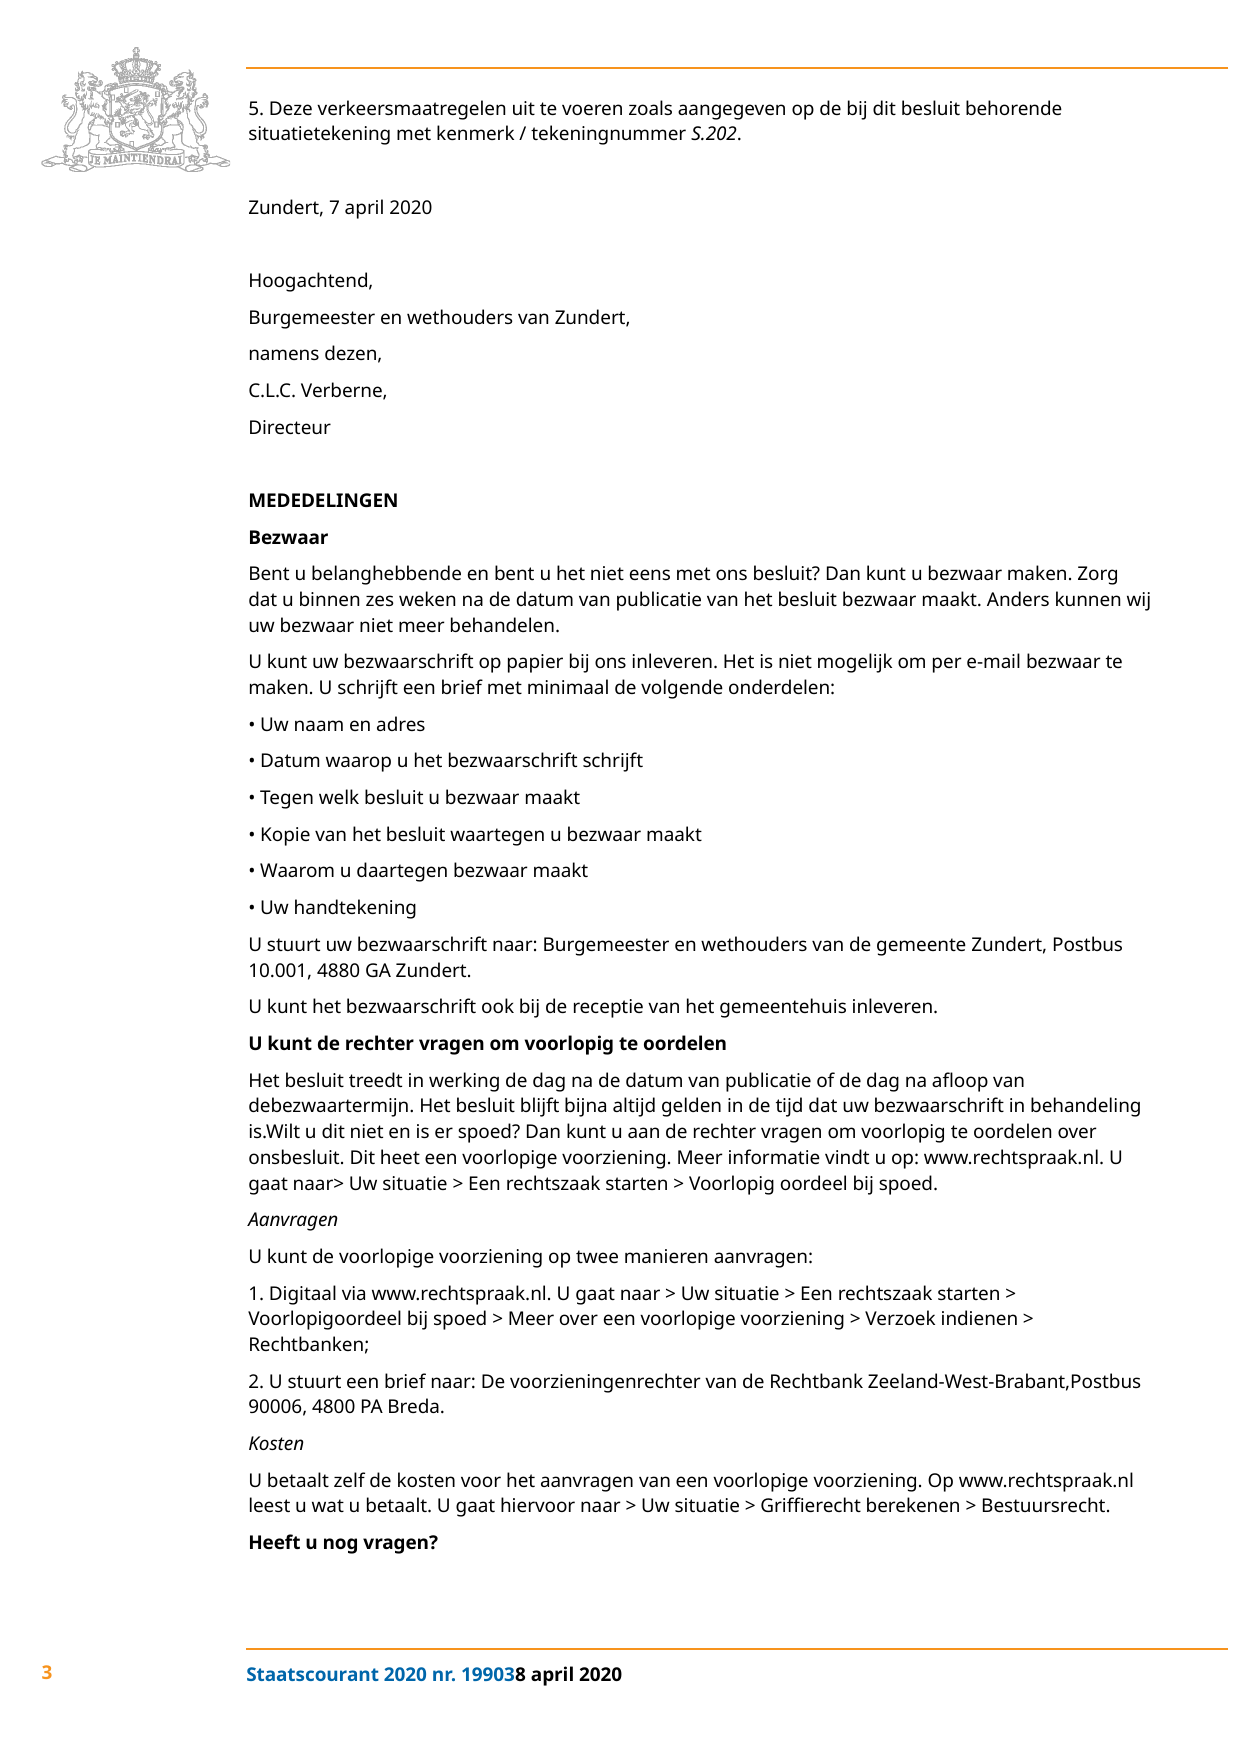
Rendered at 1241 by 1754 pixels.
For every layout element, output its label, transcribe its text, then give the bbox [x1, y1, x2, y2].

text Directeur [248, 414, 1152, 439]
text Zundert, 7 april 2020 [248, 194, 1152, 219]
text Burgemeester en wethouders van Zundert, [248, 304, 1152, 329]
text • Waarom u daartegen bezwaar maakt [248, 858, 1152, 883]
text Aanvragen [248, 1206, 1152, 1232]
text Heeft u nog vragen? [248, 1529, 1152, 1555]
text MEDEDELINGEN [248, 487, 1152, 513]
text Bezwaar [248, 524, 1152, 549]
text U kunt de rechter vragen om voorlopig te oordelen [248, 1030, 1152, 1056]
text Het besluit treedt in werking de dag na de datum van publicatie of de dag na afloop van debezwaartermijn. Het besluit blijft bijna altijd gelden in de tijd dat uw bezwaarschrift in behandeling is.Wilt u dit niet en is er spoed? Dan kunt u aan de rechter vragen om voorlopig te oordelen over onsbesluit. Dit heet een voorlopige voorziening. Meer informatie vindt u op: www.rechtspraak.nl. U gaat naar> Uw situatie > Een rechtszaak starten > Voorlopig oordeel bij spoed. [248, 1067, 1152, 1195]
text U kunt uw bezwaarschrift op papier bij ons inleveren. Het is niet mogelijk om per e-mail bezwaar te maken. U schrijft een brief met minimaal de volgende onderdelen: [248, 649, 1152, 700]
text Bent u belanghebbende en bent u het niet eens met ons besluit? Dan kunt u bezwaar maken. Zorg dat u binnen zes weken na de datum van publicatie van het besluit bezwaar maakt. Anders kunnen wij uw bezwaar niet meer behandelen. [248, 561, 1152, 638]
text • Tegen welk besluit u bezwaar maakt [248, 784, 1152, 810]
text U stuurt uw bezwaarschrift naar: Burgemeester en wethouders van de gemeente Zundert, Postbus 10.001, 4880 GA Zundert. [248, 931, 1152, 982]
text U kunt de voorlopige voorziening op twee manieren aanvragen: [248, 1243, 1152, 1269]
text U kunt het bezwaarschrift ook bij de receptie van het gemeentehuis inleveren. [248, 993, 1152, 1019]
text Kosten [248, 1430, 1152, 1456]
text 5. Deze verkeersmaatregelen uit te voeren zoals aangegeven op de bij dit besluit behorende situatietekening met kenmerk / tekeningnummer S.202. [248, 95, 1152, 146]
text U betaalt zelf de kosten voor het aanvragen van een voorlopige voorziening. Op www.rechtspraak.nl leest u wat u betaalt. U gaat hiervoor naar > Uw situatie > Griffierecht berekenen > Bestuursrecht. [248, 1467, 1152, 1518]
text • Uw handtekening [248, 894, 1152, 920]
text C.L.C. Verberne, [248, 377, 1152, 403]
text • Datum waarop u het bezwaarschrift schrijft [248, 748, 1152, 773]
picture [41, 47, 231, 172]
text 1. Digitaal via www.rechtspraak.nl. U gaat naar > Uw situatie > Een rechtszaak starten > Voorlopigoordeel bij spoed > Meer over een voorlopige voorziening > Verzoek indienen > Rechtbanken; [248, 1280, 1152, 1357]
text 2. U stuurt een brief naar: De voorzieningenrechter van de Rechtbank Zeeland-West-Brabant,Postbus 90006, 4800 PA Breda. [248, 1368, 1152, 1419]
text • Uw naam en adres [248, 711, 1152, 737]
text namens dezen, [248, 341, 1152, 366]
text • Kopie van het besluit waartegen u bezwaar maakt [248, 821, 1152, 847]
text Hoogachtend, [248, 267, 1152, 293]
